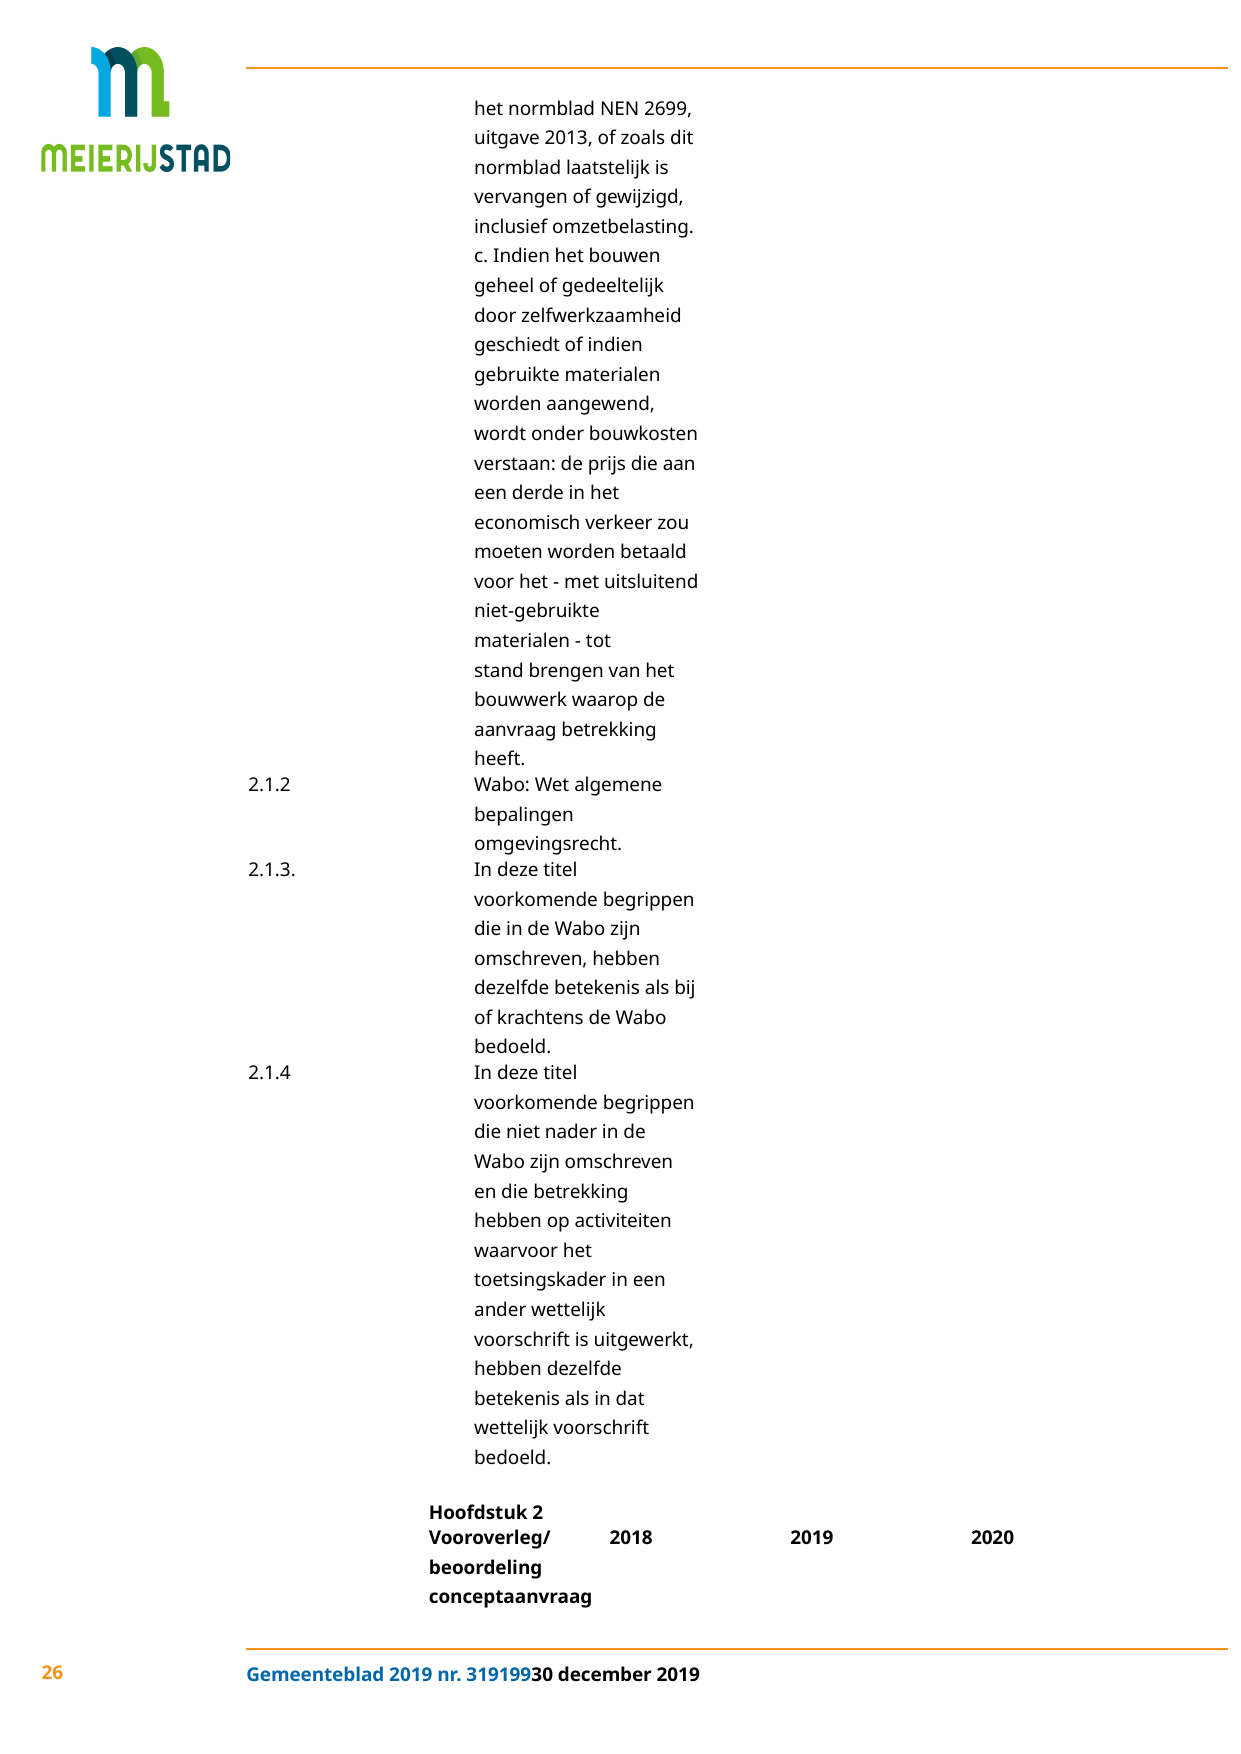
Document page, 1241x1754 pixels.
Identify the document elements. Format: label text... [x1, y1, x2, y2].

table_cell Wabo: Wet algemene bepalingen omgevingsrecht. [474, 771, 700, 856]
table_cell In deze titel voorkomende begrippen die niet nader in de Wabo zijn omschreven en die betrekking hebben op activiteiten waarvoor het toetsingskader in een ander wettelijk voorschrift is uitgewerkt, hebben dezelfde betekenis als in dat wettelijk voorschrift bedoeld. [474, 1060, 700, 1470]
table_cell [926, 1470, 1152, 1496]
table_cell [248, 95, 474, 771]
table_header [971, 1499, 1152, 1524]
table_cell [700, 1470, 926, 1496]
table_header [790, 1499, 971, 1524]
table_cell In deze titel voorkomende begrippen die in de Wabo zijn omschreven, hebben dezelfde betekenis als bij of krachtens de Wabo bedoeld. [474, 856, 700, 1059]
table_cell 2.1.4 [248, 1060, 474, 1470]
table_cell [700, 856, 926, 1059]
table_cell [926, 856, 1152, 1059]
table_header [248, 1499, 429, 1524]
table_cell [700, 95, 926, 771]
table_cell [700, 771, 926, 856]
table_cell [926, 771, 1152, 856]
table_cell [248, 1525, 429, 1609]
table_cell 2019 [790, 1525, 971, 1609]
table_cell 2018 [609, 1525, 790, 1609]
table_cell 2.1.2 [248, 771, 474, 856]
table_cell [700, 1060, 926, 1470]
table_cell [926, 95, 1152, 771]
picture [41, 47, 231, 172]
table_cell het normblad NEN 2699, uitgave 2013, of zoals dit normblad laatstelijk is vervangen of gewijzigd, inclusief omzetbelasting. c. Indien het bouwen geheel of gedeeltelijk door zelfwerkzaamheid geschiedt of indien gebruikte materialen worden aangewend, wordt onder bouwkosten verstaan: de prijs die aan een derde in het economisch verkeer zou moeten worden betaald voor het - met uitsluitend niet-gebruikte materialen - tot stand brengen van het bouwwerk waarop de aanvraag betrekking heeft. [474, 95, 700, 771]
table_cell 2020 [971, 1525, 1152, 1609]
table_header Hoofdstuk 2 [429, 1499, 609, 1524]
table_cell [248, 1470, 474, 1496]
table_cell [926, 1060, 1152, 1470]
table_header [609, 1499, 790, 1524]
table_cell Vooroverleg/beoordeling conceptaanvraag [429, 1525, 609, 1609]
table_cell 2.1.3. [248, 856, 474, 1059]
table_cell [474, 1470, 700, 1496]
